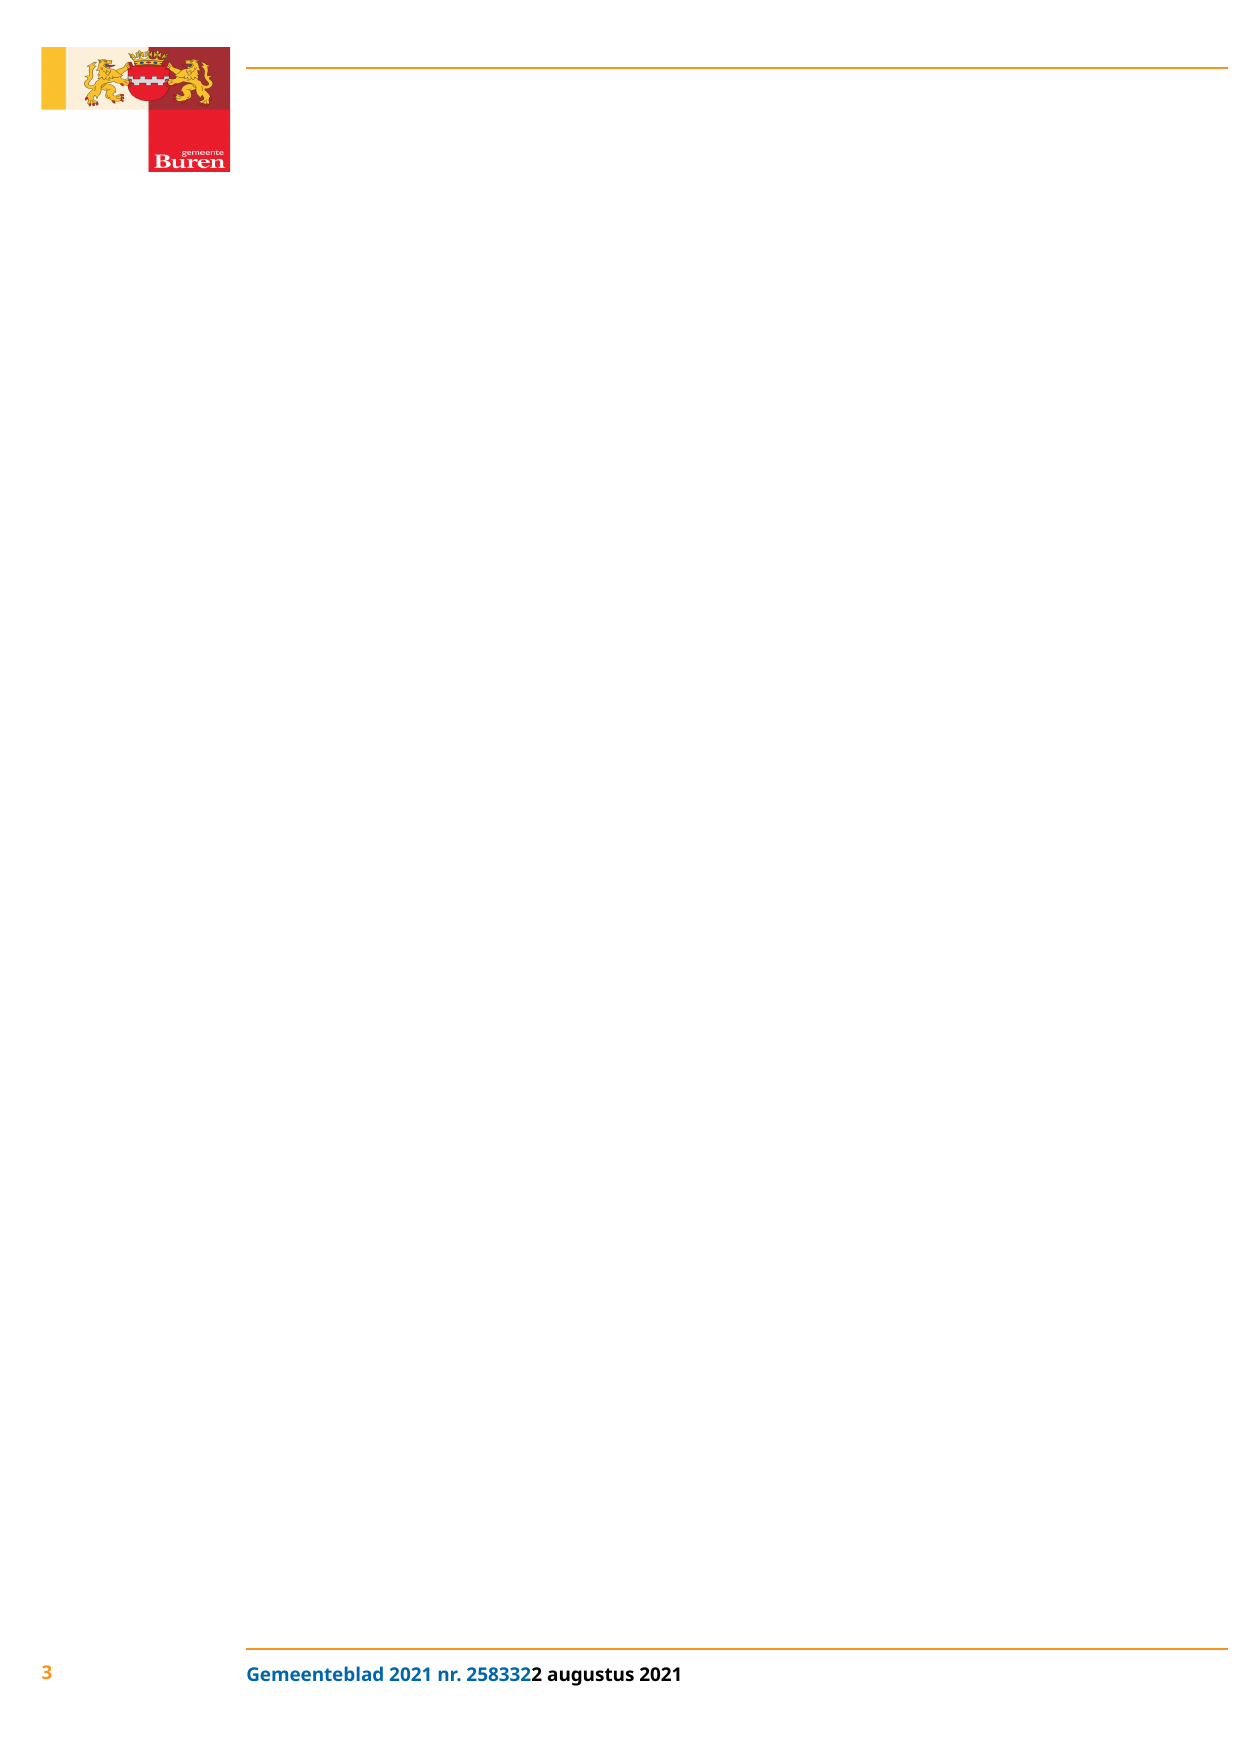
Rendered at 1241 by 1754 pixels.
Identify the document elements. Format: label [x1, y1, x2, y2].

picture [41, 47, 231, 172]
